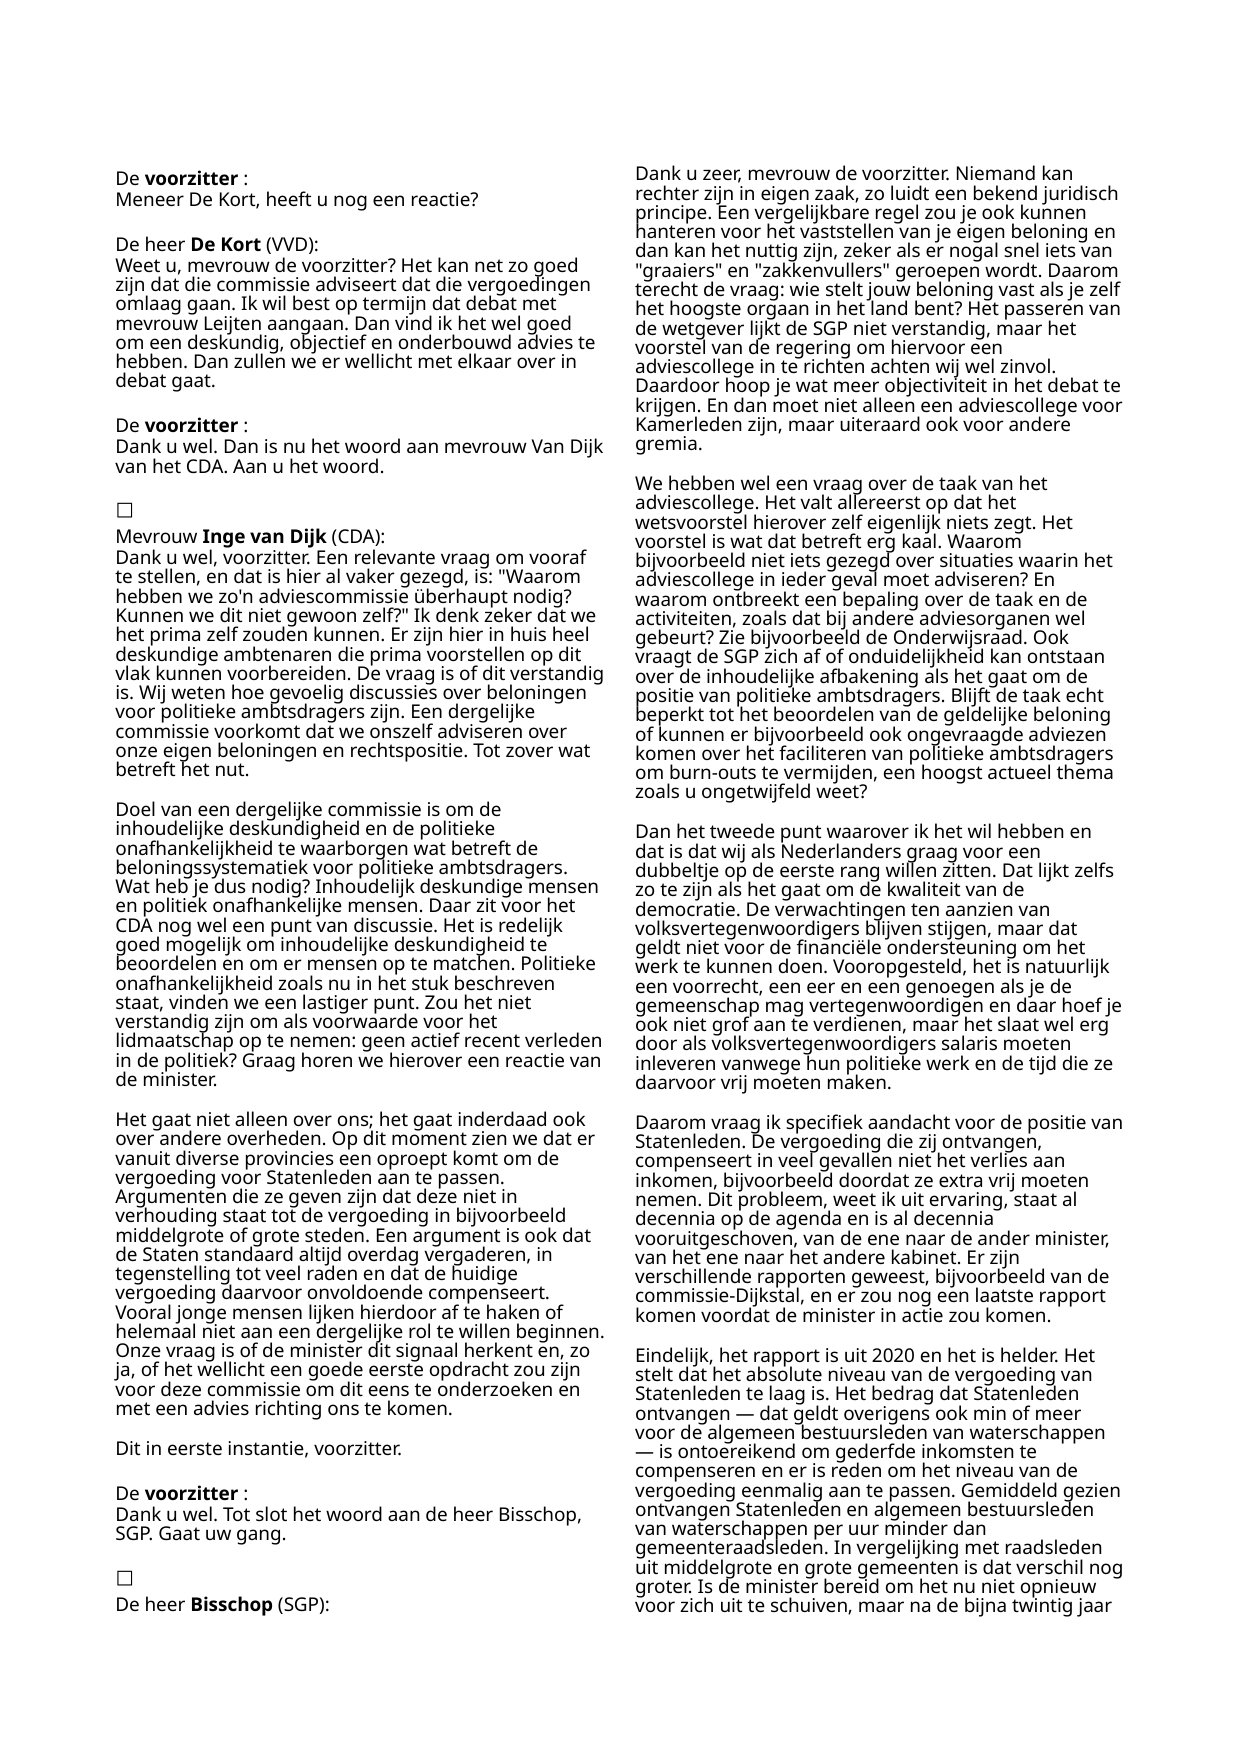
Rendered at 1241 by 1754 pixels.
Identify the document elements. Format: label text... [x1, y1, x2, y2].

text De voorzitter : [115, 165, 605, 191]
text We hebben wel een vraag over de taak van het adviescollege. Het valt allereerst op dat het wetsvoorstel hierover zelf eigenlijk niets zegt. Het voorstel is wat dat betreft erg kaal. Waarom bijvoorbeeld niet iets gezegd over situaties waarin het adviescollege in ieder geval moet adviseren? En waarom ontbreekt een bepaling over de taak en de activiteiten, zoals dat bij andere adviesorganen wel gebeurt? Zie bijvoorbeeld de Onderwijsraad. Ook vraagt de SGP zich af of onduidelijkheid kan ontstaan over de inhoudelijke afbakening als het gaat om de positie van politieke ambtsdragers. Blijft de taak echt beperkt tot het beoordelen van de geldelijke beloning of kunnen er bijvoorbeeld ook ongevraagde adviezen komen over het faciliteren van politieke ambtsdragers om burn-outs te vermijden, een hoogst actueel thema zoals u ongetwijfeld weet? [635, 475, 1125, 803]
text De heer Bisschop (SGP): [115, 1591, 605, 1617]
text Daarom vraag ik specifiek aandacht voor de positie van Statenleden. De vergoeding die zij ontvangen, compenseert in veel gevallen niet het verlies aan inkomen, bijvoorbeeld doordat ze extra vrij moeten nemen. Dit probleem, weet ik uit ervaring, staat al decennia op de agenda en is al decennia vooruitgeschoven, van de ene naar de ander minister, van het ene naar het andere kabinet. Er zijn verschillende rapporten geweest, bijvoorbeeld van de commissie-Dijkstal, en er zou nog een laatste rapport komen voordat de minister in actie zou komen. [635, 1114, 1125, 1326]
text De voorzitter : [115, 1480, 605, 1506]
text Dank u wel. Dan is nu het woord aan mevrouw Van Dijk van het CDA. Aan u het woord. [115, 438, 605, 477]
text ⬜ [115, 498, 605, 523]
text Mevrouw Inge van Dijk (CDA): [115, 523, 605, 549]
text Eindelijk, het rapport is uit 2020 en het is helder. Het stelt dat het absolute niveau van de vergoeding van Statenleden te laag is. Het bedrag dat Statenleden ontvangen — dat geldt overigens ook min of meer voor de algemeen bestuursleden van waterschappen — is ontoereikend om gederfde inkomsten te compenseren en er is reden om het niveau van de vergoeding eenmalig aan te passen. Gemiddeld gezien ontvangen Statenleden en algemeen bestuursleden van waterschappen per uur minder dan gemeenteraadsleden. In vergelijking met raadsleden uit middelgrote en grote gemeenten is dat verschil nog groter. Is de minister bereid om het nu niet opnieuw voor zich uit te schuiven, maar na de bijna twintig jaar [635, 1347, 1125, 1616]
text Dan het tweede punt waarover ik het wil hebben en dat is dat wij als Nederlanders graag voor een dubbeltje op de eerste rang willen zitten. Dat lijkt zelfs zo te zijn als het gaat om de kwaliteit van de democratie. De verwachtingen ten aanzien van volksvertegenwoordigers blijven stijgen, maar dat geldt niet voor de financiële ondersteuning om het werk te kunnen doen. Vooropgesteld, het is natuurlijk een voorrecht, een eer en een genoegen als je de gemeenschap mag vertegenwoordigen en daar hoef je ook niet grof aan te verdienen, maar het slaat wel erg door als volksvertegenwoordigers salaris moeten inleveren vanwege hun politieke werk en de tijd die ze daarvoor vrij moeten maken. [635, 823, 1125, 1093]
text Meneer De Kort, heeft u nog een reactie? [115, 191, 605, 210]
text Weet u, mevrouw de voorzitter? Het kan net zo goed zijn dat die commissie adviseert dat die vergoedingen omlaag gaan. Ik wil best op termijn dat debat met mevrouw Leijten aangaan. Dan vind ik het wel goed om een deskundig, objectief en onderbouwd advies te hebben. Dan zullen we er wellicht met elkaar over in debat gaat. [115, 257, 605, 392]
text De heer De Kort (VVD): [115, 231, 605, 257]
text Dank u wel. Tot slot het woord aan de heer Bisschop, SGP. Gaat uw gang. [115, 1506, 605, 1544]
text Dit in eerste instantie, voorzitter. [115, 1440, 605, 1459]
text Dank u wel, voorzitter. Een relevante vraag om vooraf te stellen, en dat is hier al vaker gezegd, is: "Waarom hebben we zo'n adviescommissie überhaupt nodig? Kunnen we dit niet gewoon zelf?" Ik denk zeker dat we het prima zelf zouden kunnen. Er zijn hier in huis heel deskundige ambtenaren die prima voorstellen op dit vlak kunnen voorbereiden. De vraag is of dit verstandig is. Wij weten hoe gevoelig discussies over beloningen voor politieke ambtsdragers zijn. Een dergelijke commissie voorkomt dat we onszelf adviseren over onze eigen beloningen en rechtspositie. Tot zover wat betreft het nut. [115, 549, 605, 780]
text De voorzitter : [115, 413, 605, 438]
text Het gaat niet alleen over ons; het gaat inderdaad ook over andere overheden. Op dit moment zien we dat er vanuit diverse provincies een oproept komt om de vergoeding voor Statenleden aan te passen. Argumenten die ze geven zijn dat deze niet in verhouding staat tot de vergoeding in bijvoorbeeld middelgrote of grote steden. Een argument is ook dat de Staten standaard altijd overdag vergaderen, in tegenstelling tot veel raden en dat de huidige vergoeding daarvoor onvoldoende compenseert. Vooral jonge mensen lijken hierdoor af te haken of helemaal niet aan een dergelijke rol te willen beginnen. Onze vraag is of de minister dit signaal herkent en, zo ja, of het wellicht een goede eerste opdracht zou zijn voor deze commissie om dit eens te onderzoeken en met een advies richting ons te komen. [115, 1111, 605, 1419]
text Doel van een dergelijke commissie is om de inhoudelijke deskundigheid en de politieke onafhankelijkheid te waarborgen wat betreft de beloningssystematiek voor politieke ambtsdragers. Wat heb je dus nodig? Inhoudelijk deskundige mensen en politiek onafhankelijke mensen. Daar zit voor het CDA nog wel een punt van discussie. Het is redelijk goed mogelijk om inhoudelijke deskundigheid te beoordelen en om er mensen op te matchen. Politieke onafhankelijkheid zoals nu in het stuk beschreven staat, vinden we een lastiger punt. Zou het niet verstandig zijn om als voorwaarde voor het lidmaatschap op te nemen: geen actief recent verleden in de politiek? Graag horen we hierover een reactie van de minister. [115, 801, 605, 1090]
text Dank u zeer, mevrouw de voorzitter. Niemand kan rechter zijn in eigen zaak, zo luidt een bekend juridisch principe. Een vergelijkbare regel zou je ook kunnen hanteren voor het vaststellen van je eigen beloning en dan kan het nuttig zijn, zeker als er nogal snel iets van "graaiers" en "zakkenvullers" geroepen wordt. Daarom terecht de vraag: wie stelt jouw beloning vast als je zelf het hoogste orgaan in het land bent? Het passeren van de wetgever lijkt de SGP niet verstandig, maar het voorstel van de regering om hiervoor een adviescollege in te richten achten wij wel zinvol. Daardoor hoop je wat meer objectiviteit in het debat te krijgen. En dan moet niet alleen een adviescollege voor Kamerleden zijn, maar uiteraard ook voor andere gremia. [635, 165, 1125, 454]
text ⬜ [115, 1565, 605, 1591]
